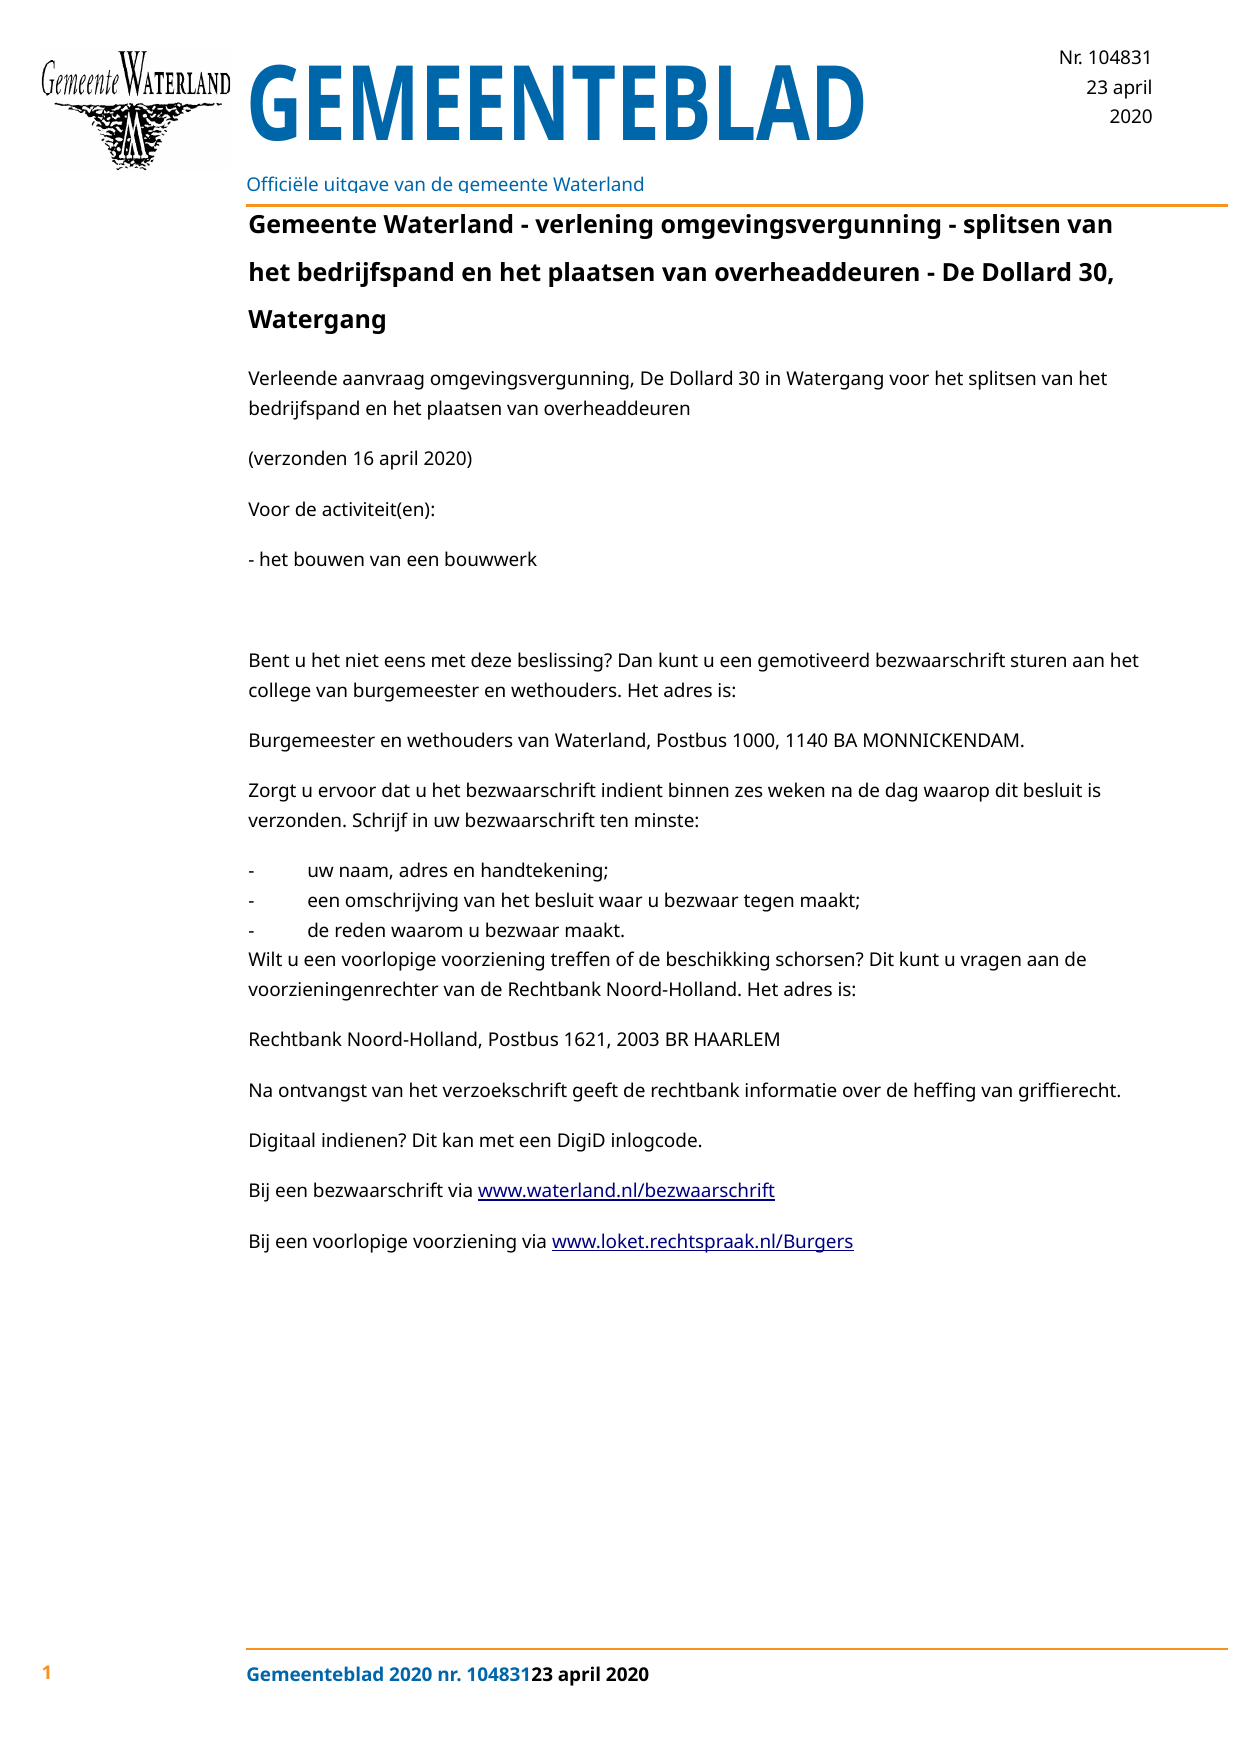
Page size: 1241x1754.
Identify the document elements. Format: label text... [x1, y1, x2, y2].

text Gemeente Waterland - verlening omgevingsvergunning - splitsen van het bedrijfspand en het plaatsen van overheaddeuren - De Dollard 30, Watergang [248, 207, 1152, 336]
list uw naam, adres en handtekening; [248, 858, 1152, 883]
text (verzonden 16 april 2020) [248, 446, 1152, 471]
text Zorgt u ervoor dat u het bezwaarschrift indient binnen zes weken na de dag waarop dit besluit is verzonden. Schrijf in uw bezwaarschrift ten minste: [248, 778, 1152, 833]
text Burgemeester en wethouders van Waterland, Postbus 1000, 1140 BA MONNICKENDAM. [248, 727, 1152, 753]
text Bij een bezwaarschrift via www.waterland.nl/bezwaarschrift [248, 1178, 1152, 1203]
picture [41, 47, 231, 172]
text Wilt u een voorlopige voorziening treffen of de beschikking schorsen? Dit kunt u vragen aan de voorzieningenrechter van de Rechtbank Noord-Holland. Het adres is: [248, 946, 1152, 1002]
text Bij een voorlopige voorziening via www.loket.rechtspraak.nl/Burgers [248, 1228, 1152, 1254]
text Bent u het niet eens met deze beslissing? Dan kunt u een gemotiveerd bezwaarschrift sturen aan het college van burgemeester en wethouders. Het adres is: [248, 647, 1152, 702]
text Voor de activiteit(en): [248, 496, 1152, 522]
text Rechtbank Noord-Holland, Postbus 1621, 2003 BR HAARLEM [248, 1026, 1152, 1052]
text Na ontvangst van het verzoekschrift geeft de rechtbank informatie over de heffing van griffierecht. [248, 1077, 1152, 1102]
text Digitaal indienen? Dit kan met een DigiD inlogcode. [248, 1127, 1152, 1153]
text - het bouwen van een bouwwerk [248, 546, 1152, 572]
text Verleende aanvraag omgevingsvergunning, De Dollard 30 in Watergang voor het splitsen van het bedrijfspand en het plaatsen van overheaddeuren [248, 366, 1152, 421]
list de reden waarom u bezwaar maakt. [248, 917, 1152, 942]
list een omschrijving van het besluit waar u bezwaar tegen maakt; [248, 887, 1152, 913]
